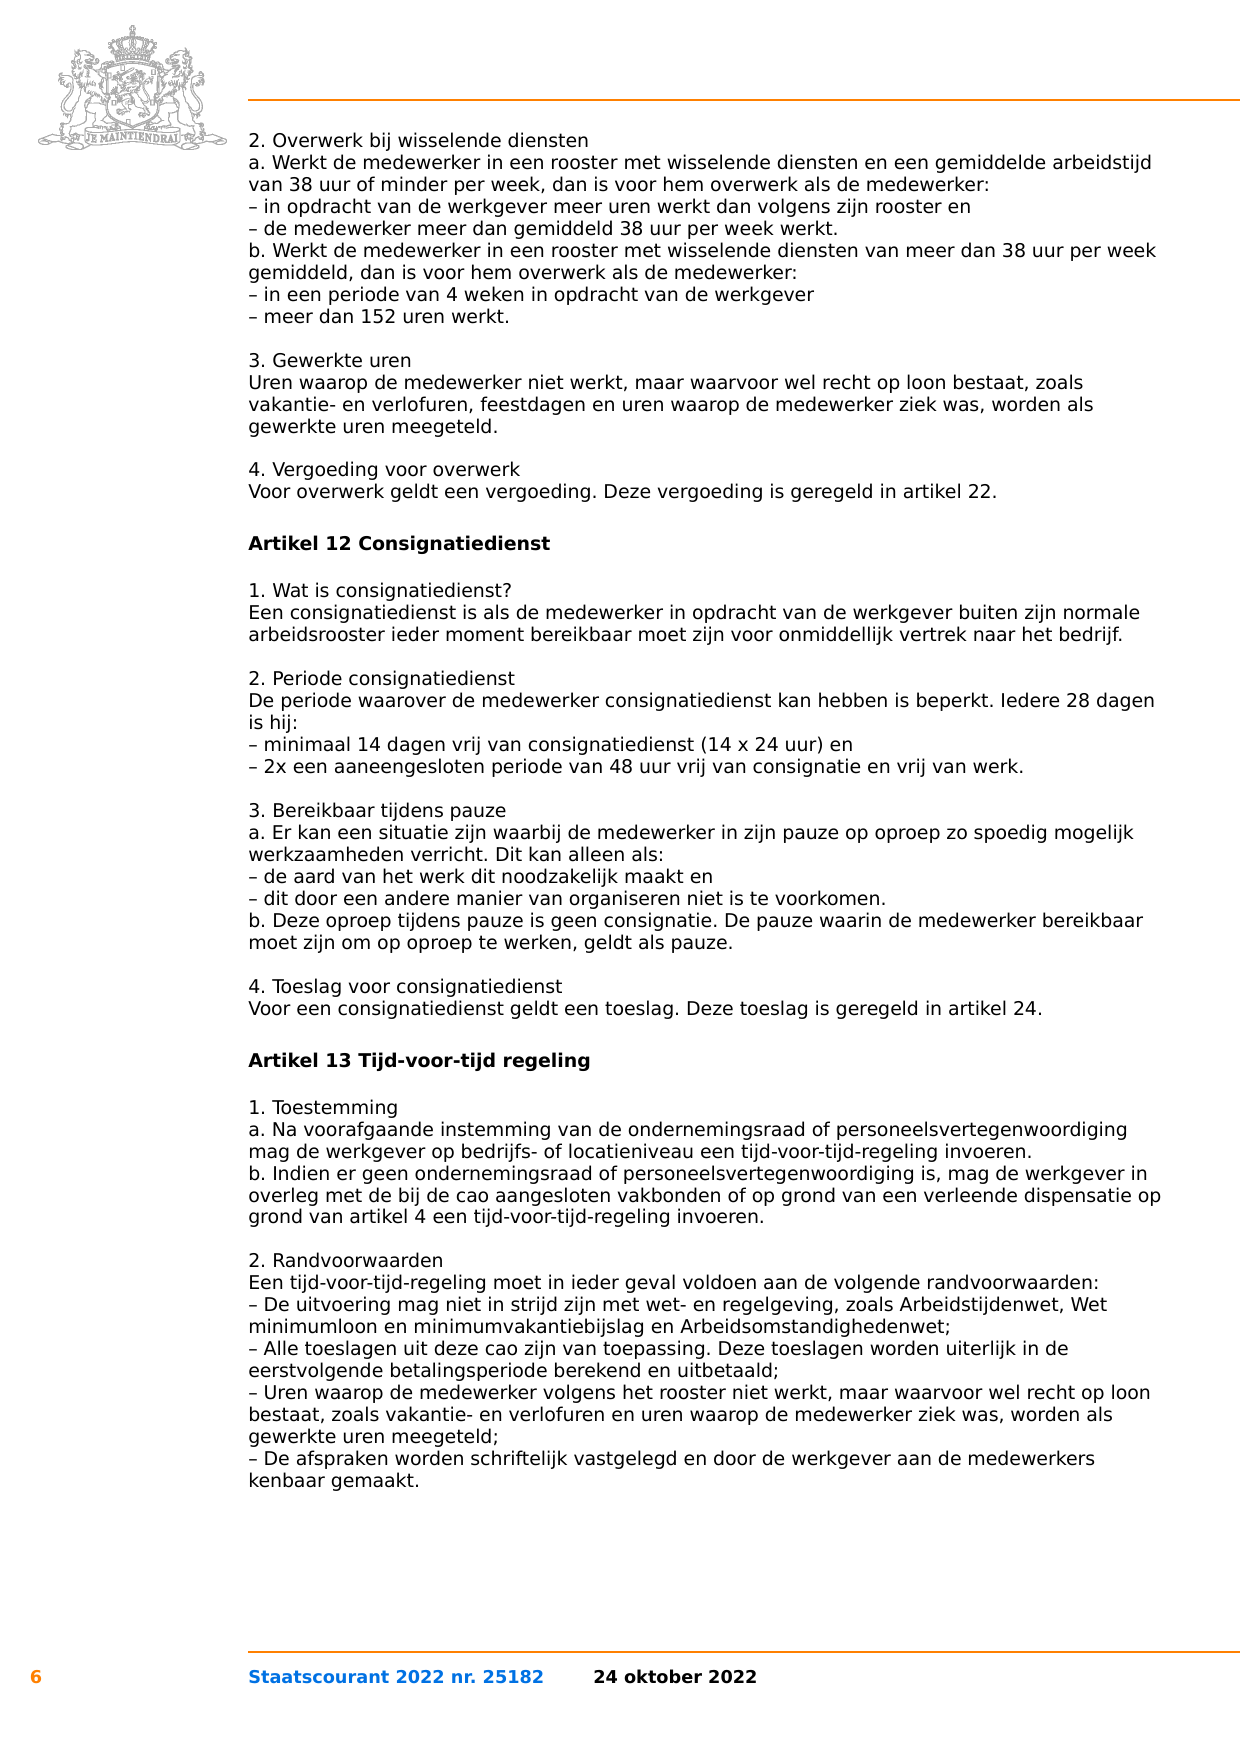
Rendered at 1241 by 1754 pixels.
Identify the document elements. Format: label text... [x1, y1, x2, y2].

text b. Deze oproep tijdens pauze is geen consignatie. De pauze waarin de medewerker bereikbaar moet zijn om op oproep te werken, geldt als pauze. [248, 910, 1163, 954]
text – dit door een andere manier van organiseren niet is te voorkomen. [248, 888, 1163, 910]
text Voor overwerk geldt een vergoeding. Deze vergoeding is geregeld in artikel 22. [248, 481, 1163, 503]
text 2. Randvoorwaarden [248, 1250, 1163, 1272]
text – minimaal 14 dagen vrij van consignatiedienst (14 x 24 uur) en [248, 734, 1163, 756]
text De periode waarover de medewerker consignatiedienst kan hebben is beperkt. Iedere 28 dagen is hij: [248, 690, 1163, 734]
text – in opdracht van de werkgever meer uren werkt dan volgens zijn rooster en [248, 196, 1163, 218]
text – De uitvoering mag niet in strijd zijn met wet- en regelgeving, zoals Arbeidstijdenwet, Wet minimumloon en minimumvakantiebijslag en Arbeidsomstandighedenwet; [248, 1294, 1163, 1338]
picture [38, 25, 227, 150]
text Een consignatiedienst is als de medewerker in opdracht van de werkgever buiten zijn normale arbeidsrooster ieder moment bereikbaar moet zijn voor onmiddellijk vertrek naar het bedrijf. [248, 602, 1163, 646]
text 3. Bereikbaar tijdens pauze [248, 800, 1163, 822]
text – 2x een aaneengesloten periode van 48 uur vrij van consignatie en vrij van werk. [248, 756, 1163, 778]
text b. Indien er geen ondernemingsraad of personeelsvertegenwoordiging is, mag de werkgever in overleg met de bij de cao aangesloten vakbonden of op grond van een verleende dispensatie op grond van artikel 4 een tijd-voor-tijd-regeling invoeren. [248, 1162, 1163, 1228]
text a. Werkt de medewerker in een rooster met wisselende diensten en een gemiddelde arbeidstijd van 38 uur of minder per week, dan is voor hem overwerk als de medewerker: [248, 152, 1163, 196]
text Een tijd-voor-tijd-regeling moet in ieder geval voldoen aan de volgende randvoorwaarden: [248, 1272, 1163, 1294]
text – de medewerker meer dan gemiddeld 38 uur per week werkt. [248, 218, 1163, 240]
text a. Na voorafgaande instemming van de ondernemingsraad of personeelsvertegenwoordiging mag de werkgever op bedrijfs- of locatieniveau een tijd-voor-tijd-regeling invoeren. [248, 1118, 1163, 1162]
text 3. Gewerkte uren [248, 349, 1163, 372]
subtitle Artikel 13 Tijd-voor-tijd regeling [248, 1049, 1163, 1072]
text Voor een consignatiedienst geldt een toeslag. Deze toeslag is geregeld in artikel 24. [248, 998, 1163, 1019]
text 2. Overwerk bij wisselende diensten [248, 130, 1163, 152]
text 1. Wat is consignatiedienst? [248, 580, 1163, 602]
text – in een periode van 4 weken in opdracht van de werkgever [248, 284, 1163, 306]
text 4. Toeslag voor consignatiedienst [248, 976, 1163, 998]
text – de aard van het werk dit noodzakelijk maakt en [248, 866, 1163, 888]
text a. Er kan een situatie zijn waarbij de medewerker in zijn pauze op oproep zo spoedig mogelijk werkzaamheden verricht. Dit kan alleen als: [248, 822, 1163, 866]
text – meer dan 152 uren werkt. [248, 306, 1163, 328]
text Uren waarop de medewerker niet werkt, maar waarvoor wel recht op loon bestaat, zoals vakantie- en verlofuren, feestdagen en uren waarop de medewerker ziek was, worden als gewerkte uren meegeteld. [248, 372, 1163, 437]
text 4. Vergoeding voor overwerk [248, 459, 1163, 481]
text – Uren waarop de medewerker volgens het rooster niet werkt, maar waarvoor wel recht op loon bestaat, zoals vakantie- en verlofuren en uren waarop de medewerker ziek was, worden als gewerkte uren meegeteld; [248, 1382, 1163, 1448]
subtitle Artikel 12 Consignatiedienst [248, 533, 1163, 555]
text – Alle toeslagen uit deze cao zijn van toepassing. Deze toeslagen worden uiterlijk in de eerstvolgende betalingsperiode berekend en uitbetaald; [248, 1338, 1163, 1382]
text b. Werkt de medewerker in een rooster met wisselende diensten van meer dan 38 uur per week gemiddeld, dan is voor hem overwerk als de medewerker: [248, 240, 1163, 284]
text 2. Periode consignatiedienst [248, 668, 1163, 690]
text – De afspraken worden schriftelijk vastgelegd en door de werkgever aan de medewerkers kenbaar gemaakt. [248, 1448, 1163, 1492]
text 1. Toestemming [248, 1097, 1163, 1118]
